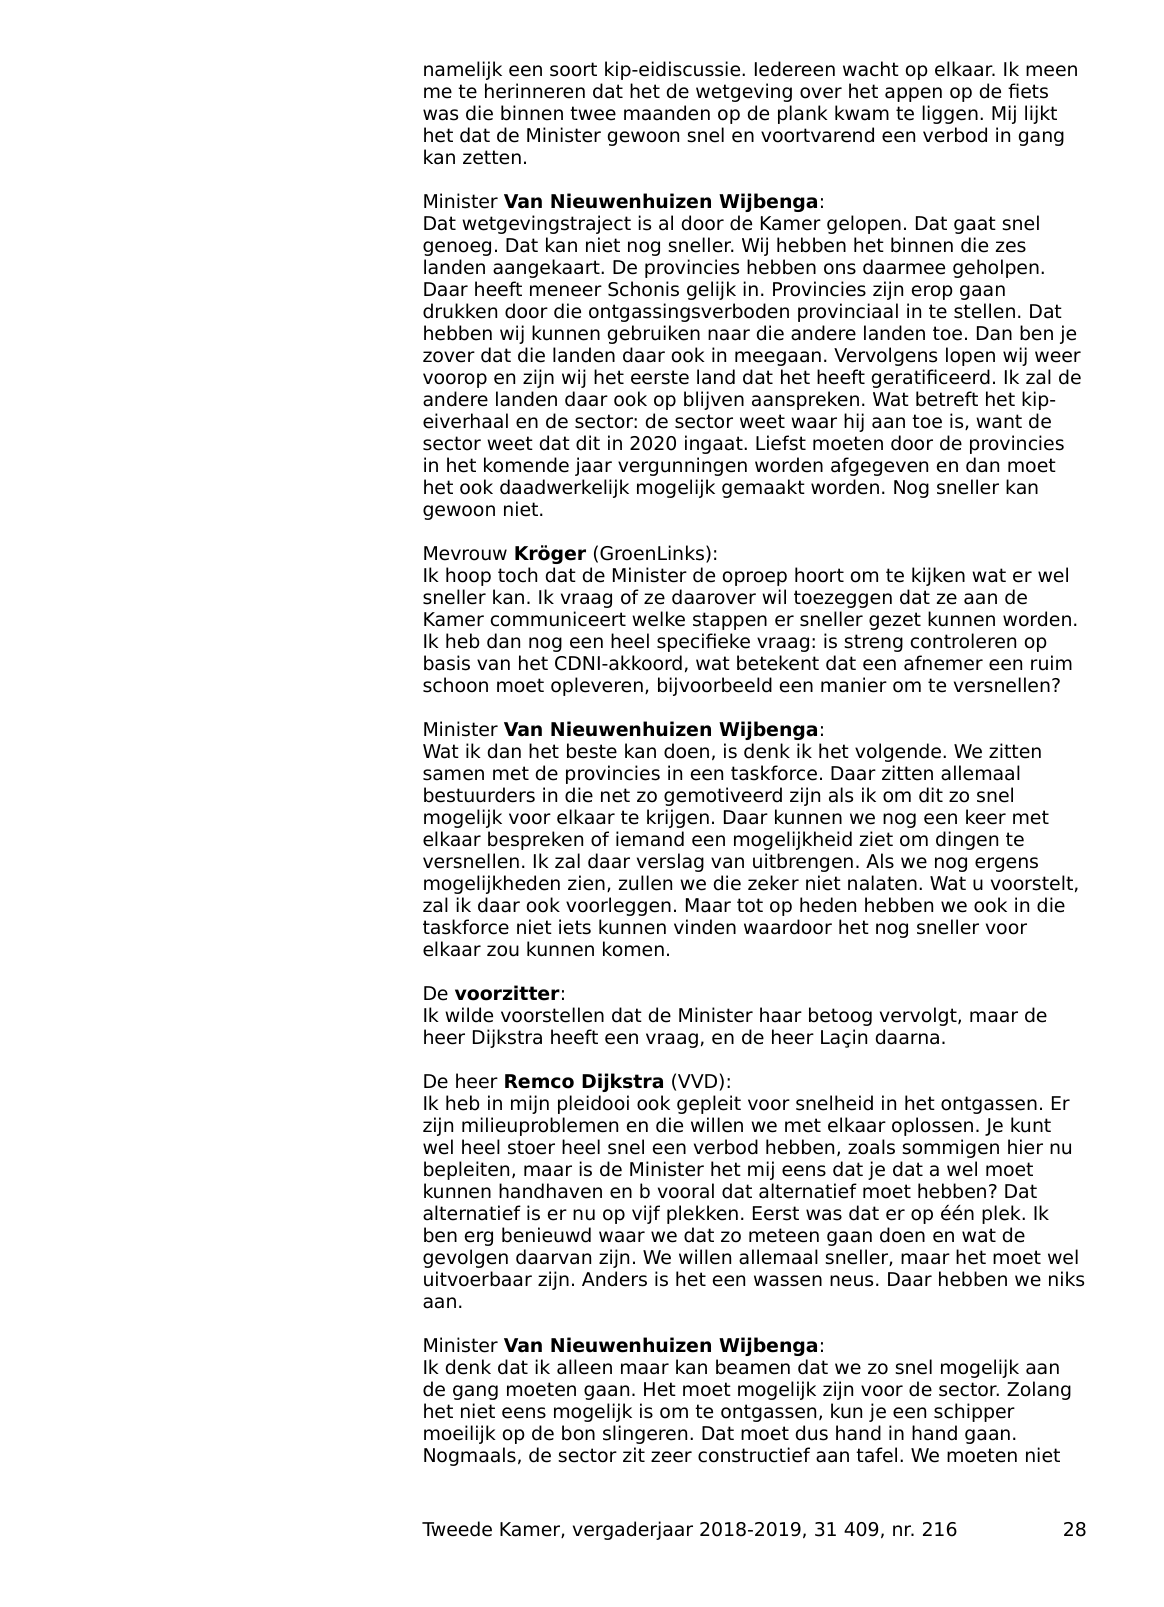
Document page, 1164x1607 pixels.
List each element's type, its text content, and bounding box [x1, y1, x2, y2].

text namelijk een soort kip-eidiscussie. Iedereen wacht op elkaar. Ik meen me te herinneren dat het de wetgeving over het appen op de fiets was die binnen twee maanden op de plank kwam te liggen. Mij lijkt het dat de Minister gewoon snel en voortvarend een verbod in gang kan zetten. [422, 59, 1087, 169]
text Mevrouw Kröger (GroenLinks): [422, 543, 1087, 565]
text Ik denk dat ik alleen maar kan beamen dat we zo snel mogelijk aan de gang moeten gaan. Het moet mogelijk zijn voor de sector. Zolang het niet eens mogelijk is om te ontgassen, kun je een schipper moeilijk op de bon slingeren. Dat moet dus hand in hand gaan. Nogmaals, de sector zit zeer constructief aan tafel. We moeten niet [422, 1357, 1087, 1467]
text Minister Van Nieuwenhuizen Wijbenga: [422, 191, 1087, 213]
text Minister Van Nieuwenhuizen Wijbenga: [422, 1335, 1087, 1357]
text De voorzitter: [422, 983, 1087, 1005]
text Wat ik dan het beste kan doen, is denk ik het volgende. We zitten samen met de provincies in een taskforce. Daar zitten allemaal bestuurders in die net zo gemotiveerd zijn als ik om dit zo snel mogelijk voor elkaar te krijgen. Daar kunnen we nog een keer met elkaar bespreken of iemand een mogelijkheid ziet om dingen te versnellen. Ik zal daar verslag van uitbrengen. Als we nog ergens mogelijkheden zien, zullen we die zeker niet nalaten. Wat u voorstelt, zal ik daar ook voorleggen. Maar tot op heden hebben we ook in die taskforce niet iets kunnen vinden waardoor het nog sneller voor elkaar zou kunnen komen. [422, 741, 1087, 961]
text Ik wilde voorstellen dat de Minister haar betoog vervolgt, maar de heer Dijkstra heeft een vraag, en de heer Laçin daarna. [422, 1005, 1087, 1049]
text Minister Van Nieuwenhuizen Wijbenga: [422, 719, 1087, 741]
text Ik hoop toch dat de Minister de oproep hoort om te kijken wat er wel sneller kan. Ik vraag of ze daarover wil toezeggen dat ze aan de Kamer communiceert welke stappen er sneller gezet kunnen worden. Ik heb dan nog een heel specifieke vraag: is streng controleren op basis van het CDNI-akkoord, wat betekent dat een afnemer een ruim schoon moet opleveren, bijvoorbeeld een manier om te versnellen? [422, 565, 1087, 697]
text Ik heb in mijn pleidooi ook gepleit voor snelheid in het ontgassen. Er zijn milieuproblemen en die willen we met elkaar oplossen. Je kunt wel heel stoer heel snel een verbod hebben, zoals sommigen hier nu bepleiten, maar is de Minister het mij eens dat je dat a wel moet kunnen handhaven en b vooral dat alternatief moet hebben? Dat alternatief is er nu op vijf plekken. Eerst was dat er op één plek. Ik ben erg benieuwd waar we dat zo meteen gaan doen en wat de gevolgen daarvan zijn. We willen allemaal sneller, maar het moet wel uitvoerbaar zijn. Anders is het een wassen neus. Daar hebben we niks aan. [422, 1093, 1087, 1313]
text Dat wetgevingstraject is al door de Kamer gelopen. Dat gaat snel genoeg. Dat kan niet nog sneller. Wij hebben het binnen die zes landen aangekaart. De provincies hebben ons daarmee geholpen. Daar heeft meneer Schonis gelijk in. Provincies zijn erop gaan drukken door die ontgassingsverboden provinciaal in te stellen. Dat hebben wij kunnen gebruiken naar die andere landen toe. Dan ben je zover dat die landen daar ook in meegaan. Vervolgens lopen wij weer voorop en zijn wij het eerste land dat het heeft geratificeerd. Ik zal de andere landen daar ook op blijven aanspreken. Wat betreft het kip-eiverhaal en de sector: de sector weet waar hij aan toe is, want de sector weet dat dit in 2020 ingaat. Liefst moeten door de provincies in het komende jaar vergunningen worden afgegeven en dan moet het ook daadwerkelijk mogelijk gemaakt worden. Nog sneller kan gewoon niet. [422, 213, 1087, 521]
text De heer Remco Dijkstra (VVD): [422, 1071, 1087, 1093]
